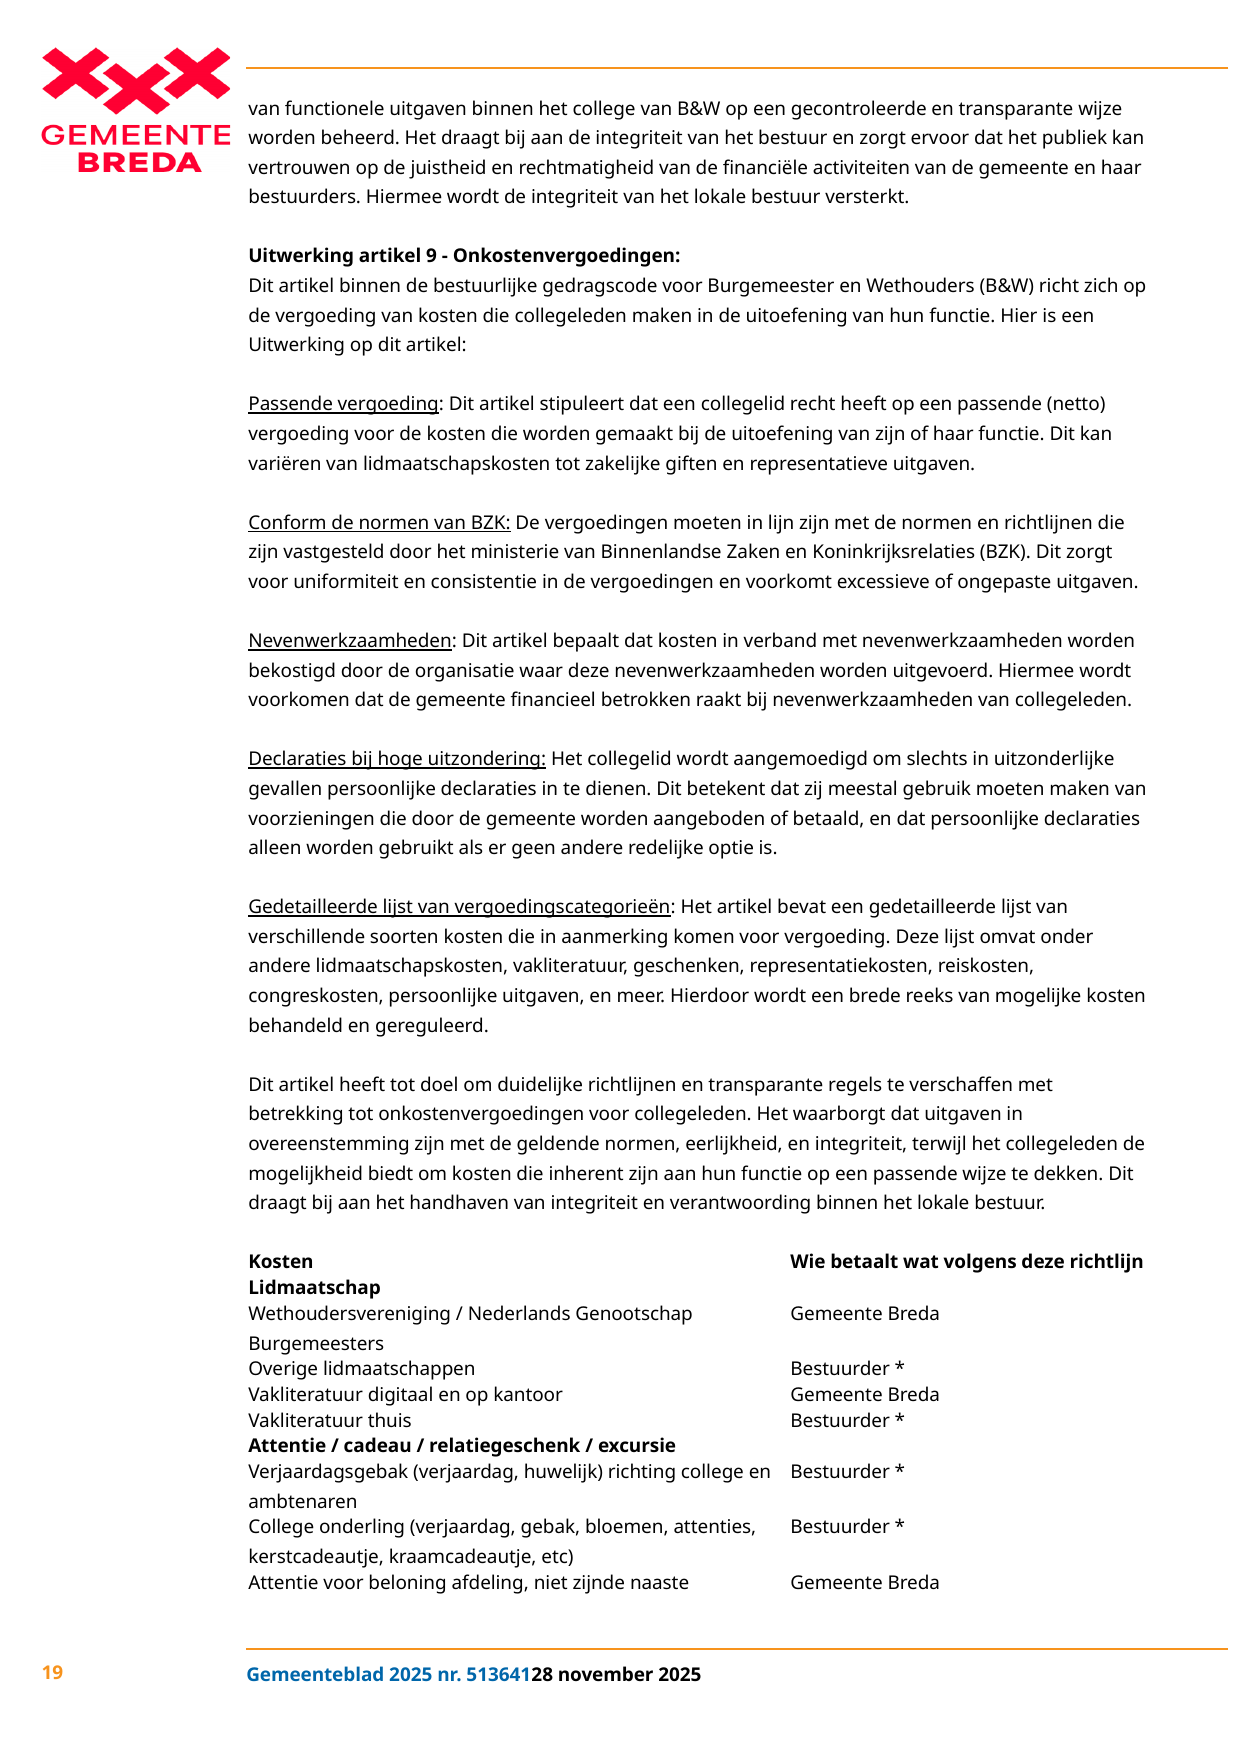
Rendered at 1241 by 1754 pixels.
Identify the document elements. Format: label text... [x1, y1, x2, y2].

text Dit artikel binnen de bestuurlijke gedragscode voor Burgemeester en Wethouders (B&W) richt zich op de vergoeding van kosten die collegeleden maken in de uitoefening van hun functie. Hier is een Uitwerking op dit artikel: [248, 272, 1152, 357]
table_cell Wethoudersvereniging / Nederlands Genootschap Burgemeesters [248, 1300, 790, 1355]
table_cell Lidmaatschap [248, 1274, 1152, 1300]
table_header Kosten [248, 1249, 790, 1274]
table_cell College onderling (verjaardag, gebak, bloemen, attenties, kerstcadeautje, kraamcadeautje, etc) [248, 1514, 790, 1569]
table_cell Attentie / cadeau / relatiegeschenk / excursie [248, 1433, 1152, 1458]
table_cell Gemeente Breda [790, 1300, 1152, 1355]
table_cell Bestuurder * [790, 1407, 1152, 1433]
table_cell Verjaardagsgebak (verjaardag, huwelijk) richting college en ambtenaren [248, 1458, 790, 1514]
table_cell Vakliteratuur digitaal en op kantoor [248, 1381, 790, 1407]
table_cell Gemeente Breda [790, 1569, 1152, 1595]
text Gedetailleerde lijst van vergoedingscategorieën: Het artikel bevat een gedetailleerde lijst van verschillende soorten kosten die in aanmerking komen voor vergoeding. Deze lijst omvat onder andere lidmaatschapskosten, vakliteratuur, geschenken, representatiekosten, reiskosten, congreskosten, persoonlijke uitgaven, en meer. Hierdoor wordt een brede reeks van mogelijke kosten behandeld en gereguleerd. [248, 893, 1152, 1038]
table_cell Attentie voor beloning afdeling, niet zijnde naaste [248, 1569, 790, 1595]
table_cell Overige lidmaatschappen [248, 1355, 790, 1381]
table_cell Bestuurder * [790, 1355, 1152, 1381]
text Uitwerking artikel 9 - Onkostenvergoedingen: [248, 243, 1152, 268]
table_cell Bestuurder * [790, 1514, 1152, 1569]
table_cell Vakliteratuur thuis [248, 1407, 790, 1433]
table_header Wie betaalt wat volgens deze richtlijn [790, 1249, 1152, 1274]
text Dit artikel heeft tot doel om duidelijke richtlijnen en transparante regels te verschaffen met betrekking tot onkostenvergoedingen voor collegeleden. Het waarborgt dat uitgaven in overeenstemming zijn met de geldende normen, eerlijkheid, en integriteit, terwijl het collegeleden de mogelijkheid biedt om kosten die inherent zijn aan hun functie op een passende wijze te dekken. Dit draagt bij aan het handhaven van integriteit en verantwoording binnen het lokale bestuur. [248, 1071, 1152, 1215]
text van functionele uitgaven binnen het college van B&W op een gecontroleerde en transparante wijze worden beheerd. Het draagt bij aan de integriteit van het bestuur en zorgt ervoor dat het publiek kan vertrouwen op de juistheid en rechtmatigheid van de financiële activiteiten van de gemeente en haar bestuurders. Hiermee wordt de integriteit van het lokale bestuur versterkt. [248, 95, 1152, 209]
text Nevenwerkzaamheden: Dit artikel bepaalt dat kosten in verband met nevenwerkzaamheden worden bekostigd door de organisatie waar deze nevenwerkzaamheden worden uitgevoerd. Hiermee wordt voorkomen dat de gemeente financieel betrokken raakt bij nevenwerkzaamheden van collegeleden. [248, 627, 1152, 712]
text Passende vergoeding: Dit artikel stipuleert dat een collegelid recht heeft op een passende (netto) vergoeding voor de kosten die worden gemaakt bij de uitoefening van zijn of haar functie. Dit kan variëren van lidmaatschapskosten tot zakelijke giften en representatieve uitgaven. [248, 391, 1152, 476]
picture [41, 47, 231, 172]
table_cell Gemeente Breda [790, 1381, 1152, 1407]
table_cell Bestuurder * [790, 1458, 1152, 1514]
text Conform de normen van BZK: De vergoedingen moeten in lijn zijn met de normen en richtlijnen die zijn vastgesteld door het ministerie van Binnenlandse Zaken en Koninkrijksrelaties (BZK). Dit zorgt voor uniformiteit en consistentie in de vergoedingen en voorkomt excessieve of ongepaste uitgaven. [248, 509, 1152, 594]
text Declaraties bij hoge uitzondering: Het collegelid wordt aangemoedigd om slechts in uitzonderlijke gevallen persoonlijke declaraties in te dienen. Dit betekent dat zij meestal gebruik moeten maken van voorzieningen die door de gemeente worden aangeboden of betaald, en dat persoonlijke declaraties alleen worden gebruikt als er geen andere redelijke optie is. [248, 746, 1152, 860]
